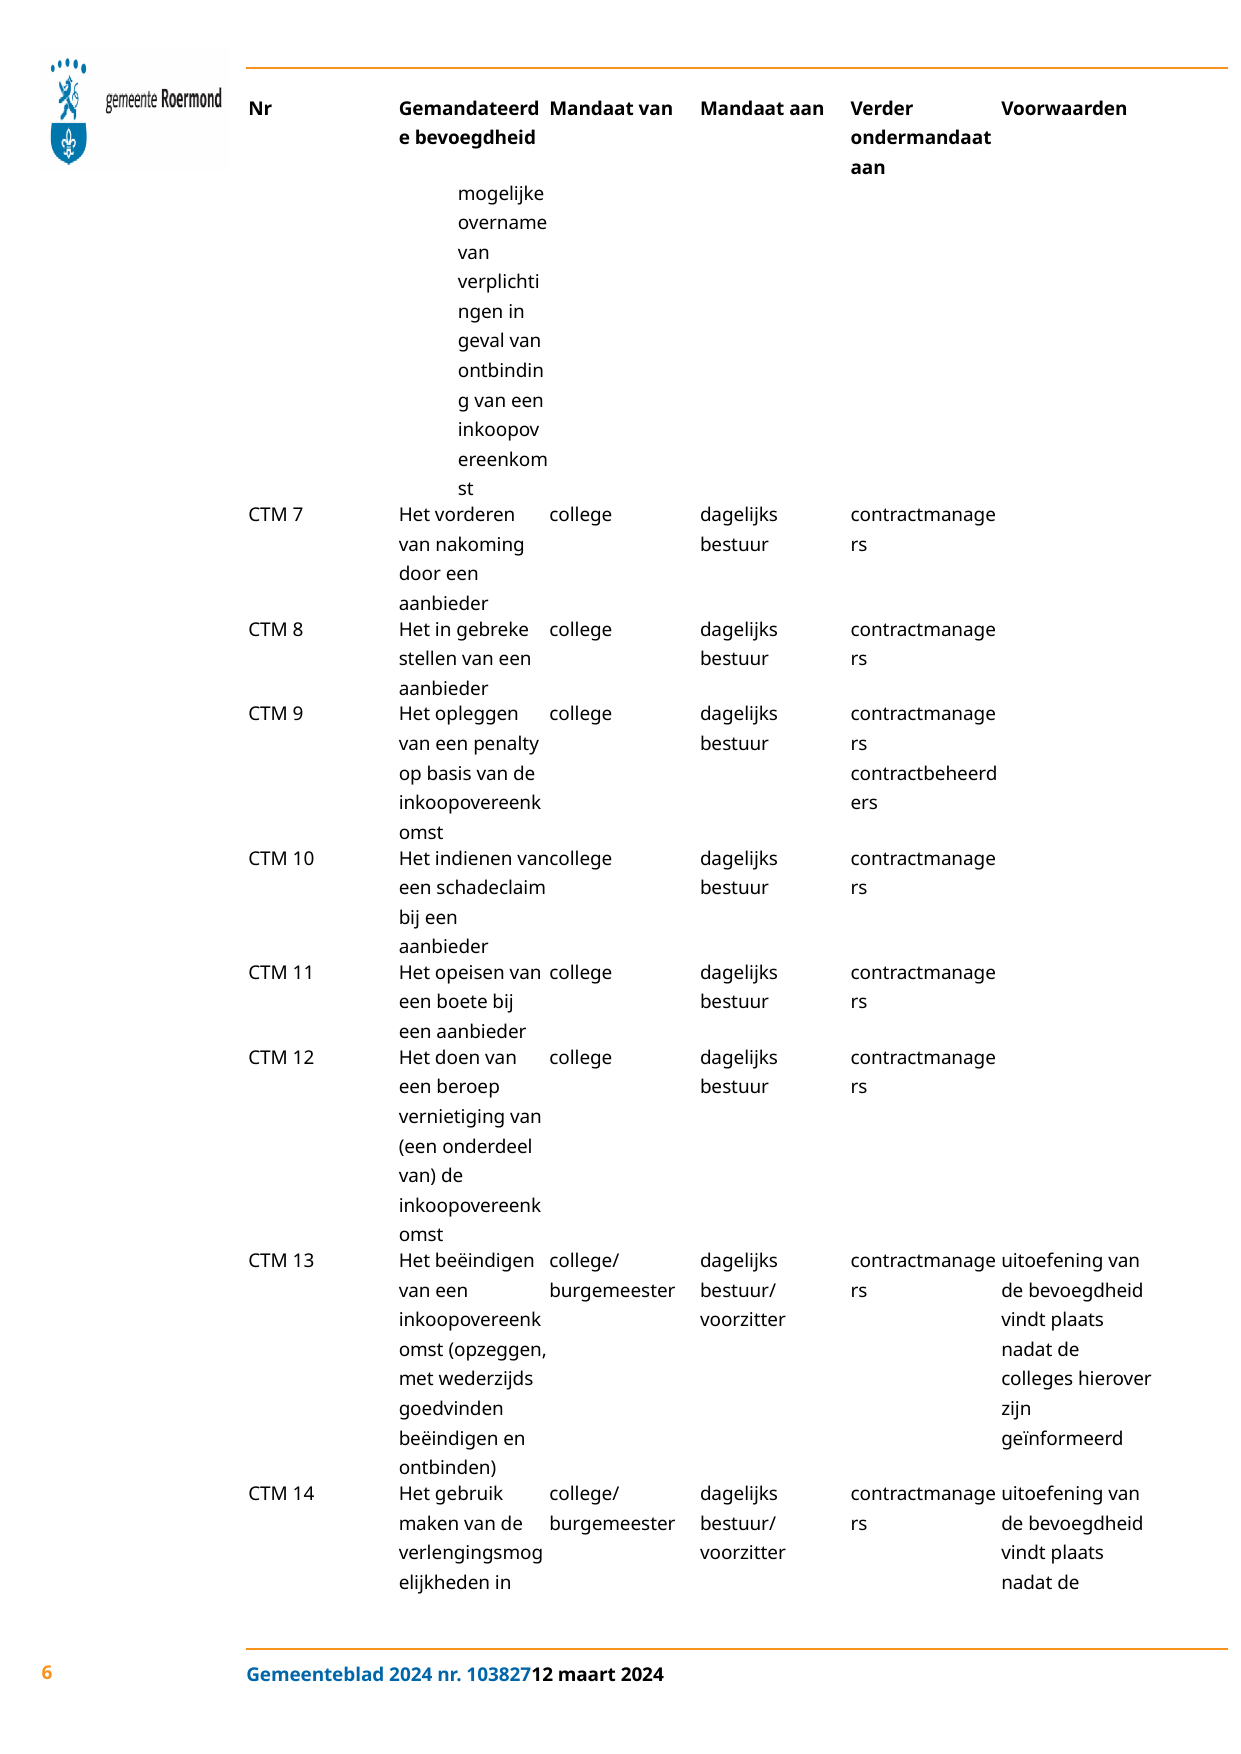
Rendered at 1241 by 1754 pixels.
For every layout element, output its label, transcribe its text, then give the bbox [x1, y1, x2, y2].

table_cell Het gebruik maken van de verlengingsmogelijkheden in [399, 1480, 549, 1594]
table_cell uitoefening van de bevoegdheid vindt plaats nadat de colleges hierover zijn geïnformeerd [1001, 1247, 1152, 1480]
table_cell Het opeisen van een boete bij een aanbieder [399, 959, 549, 1044]
table_cell contractmanagers [850, 1480, 1001, 1594]
table_cell college/ burgemeester [549, 1480, 700, 1594]
table_cell [1001, 959, 1152, 1044]
table_cell college [549, 1044, 700, 1247]
table_cell contractmanagers [850, 616, 1001, 701]
table_cell [1001, 501, 1152, 616]
table_cell [1001, 180, 1152, 501]
table_cell dagelijks bestuur [700, 701, 850, 845]
table_cell Het doen van een beroep vernietiging van (een onderdeel van) de inkoopovereenkomst [399, 1044, 549, 1247]
table_header Gemandateerde bevoegdheid [399, 95, 549, 180]
table_cell [1001, 701, 1152, 845]
table_cell [549, 180, 700, 501]
table_cell contractmanagers [850, 501, 1001, 616]
table_cell CTM 12 [248, 1044, 398, 1247]
table_cell [1001, 845, 1152, 959]
table_cell dagelijks bestuur [700, 959, 850, 1044]
table_cell CTM 14 [248, 1480, 398, 1594]
table_header Verder ondermandaat aan [850, 95, 1001, 180]
table_cell uitoefening van de bevoegdheid vindt plaats nadat de [1001, 1480, 1152, 1594]
table_cell contractmanagers contractbeheerders [850, 701, 1001, 845]
table_cell CTM 11 [248, 959, 398, 1044]
table_header Nr [248, 95, 398, 180]
table_cell dagelijks bestuur/ voorzitter [700, 1480, 850, 1594]
table_cell dagelijks bestuur [700, 501, 850, 616]
table_cell contractmanagers [850, 1044, 1001, 1247]
table_header Voorwaarden [1001, 95, 1152, 180]
table_cell [700, 180, 850, 501]
table_cell CTM 13 [248, 1247, 398, 1480]
table_cell [1001, 1044, 1152, 1247]
table_cell [850, 180, 1001, 501]
table_cell college [549, 701, 700, 845]
table_cell Het in gebreke stellen van een aanbieder [399, 616, 549, 701]
table_cell Het vorderen van nakoming door een aanbieder [399, 501, 549, 616]
table_cell CTM 8 [248, 616, 398, 701]
table_cell college [549, 616, 700, 701]
table_cell Het indienen van een schadeclaim bij een aanbieder [399, 845, 549, 959]
table_cell contractmanagers [850, 959, 1001, 1044]
table_cell college [549, 845, 700, 959]
table_cell CTM 10 [248, 845, 398, 959]
table_cell college/ burgemeester [549, 1247, 700, 1480]
table_cell mogelijke overname van verplichtingen in geval van ontbinding van een inkoopovereenkomst [399, 180, 549, 501]
table_cell contractmanagers [850, 1247, 1001, 1480]
table_cell college [549, 501, 700, 616]
table_cell contractmanagers [850, 845, 1001, 959]
table_cell college [549, 959, 700, 1044]
table_cell CTM 9 [248, 701, 398, 845]
table_cell CTM 7 [248, 501, 398, 616]
table_cell Het opleggen van een penalty op basis van de inkoopovereenkomst [399, 701, 549, 845]
table_header Mandaat van [549, 95, 700, 180]
table_cell dagelijks bestuur [700, 1044, 850, 1247]
picture [41, 47, 231, 172]
table_cell dagelijks bestuur [700, 845, 850, 959]
table_cell [1001, 616, 1152, 701]
table_header Mandaat aan [700, 95, 850, 180]
table_cell Het beëindigen van een inkoopovereenkomst (opzeggen, met wederzijds goedvinden beëindigen en ontbinden) [399, 1247, 549, 1480]
table_cell dagelijks bestuur/ voorzitter [700, 1247, 850, 1480]
table_cell [248, 180, 398, 501]
table_cell dagelijks bestuur [700, 616, 850, 701]
